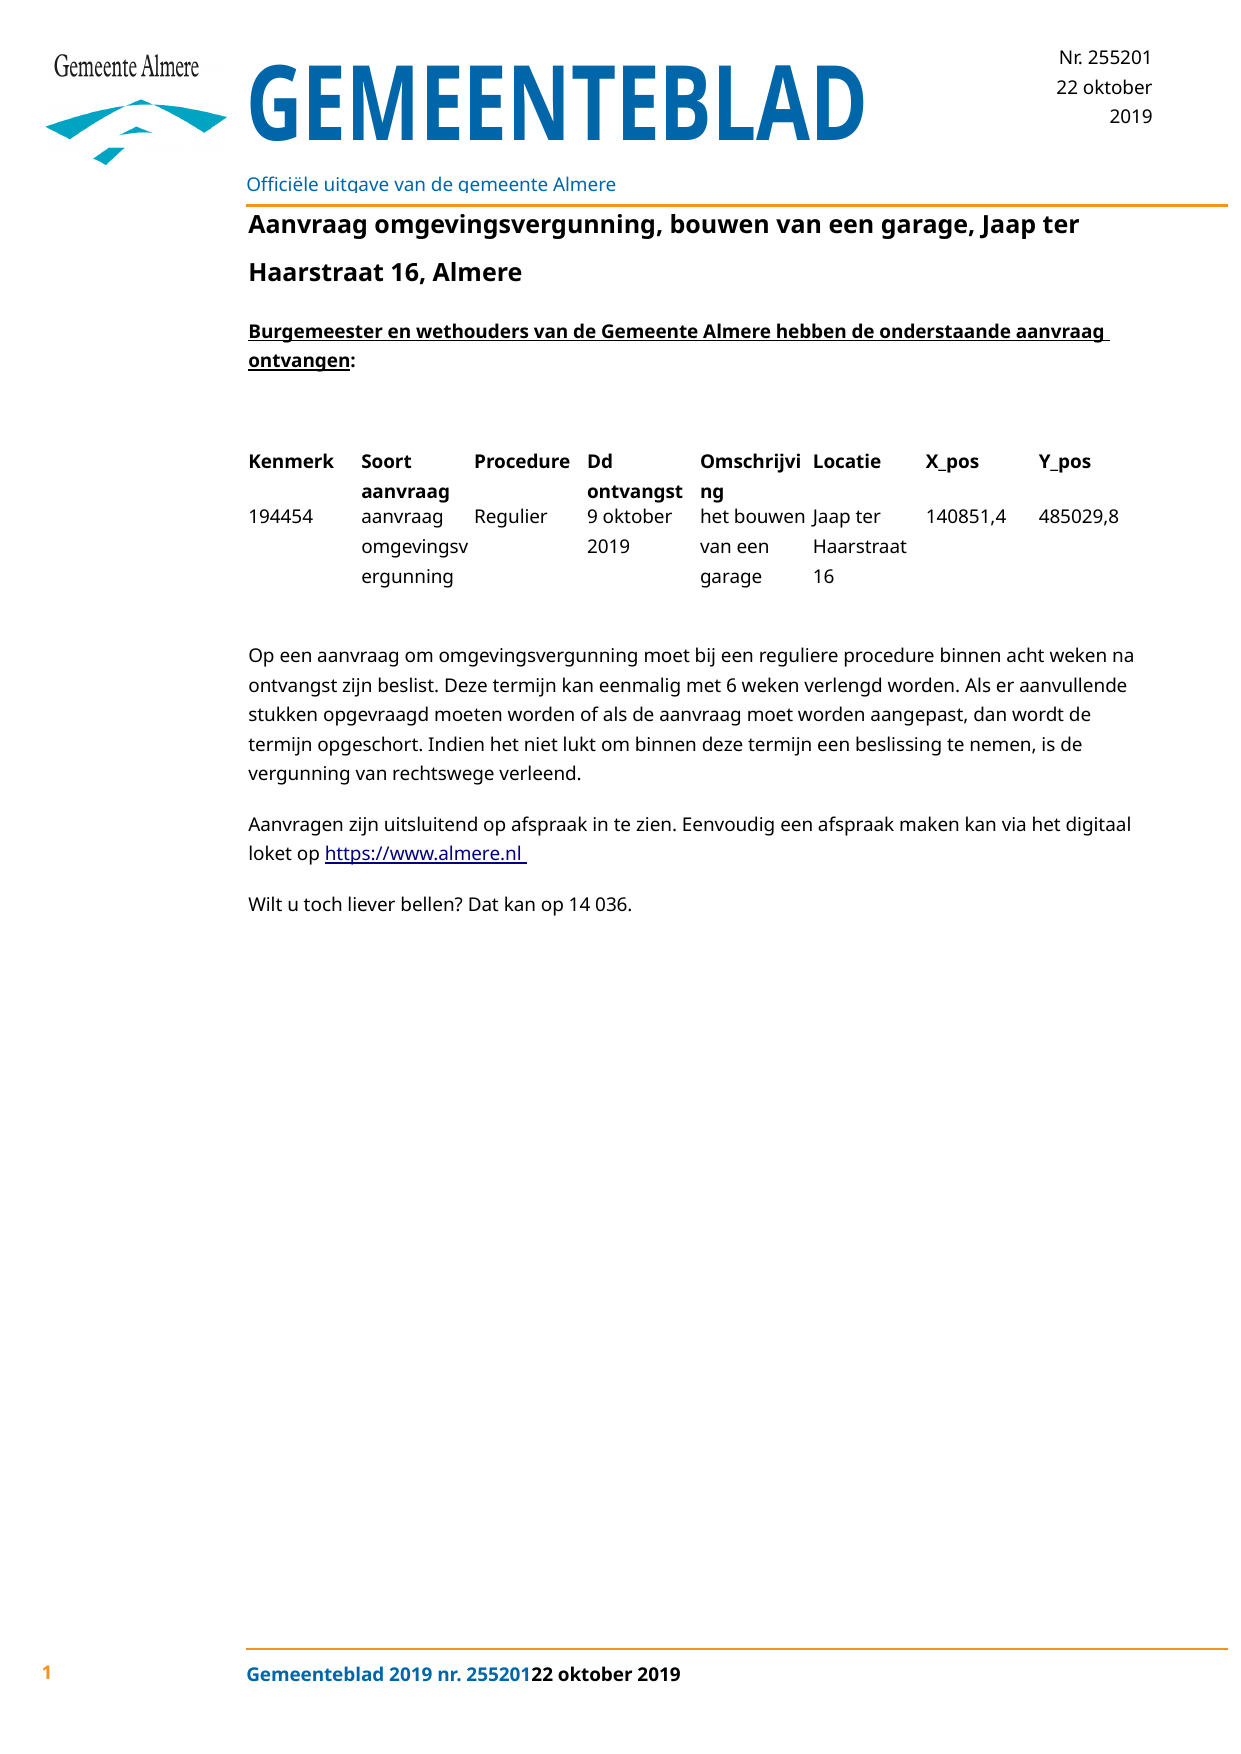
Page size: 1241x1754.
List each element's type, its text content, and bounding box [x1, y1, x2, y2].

table_cell Jaap ter Haarstraat 16 [813, 504, 926, 589]
table_cell het bouwen van een garage [700, 504, 813, 589]
table_cell 194454 [248, 504, 361, 589]
table_header Locatie [813, 449, 926, 504]
table_header Procedure [474, 449, 587, 504]
text Aanvragen zijn uitsluitend op afspraak in te zien. Eenvoudig een afspraak maken kan via het digitaal loket op https://www.almere.nl [248, 811, 1152, 866]
text Aanvraag omgevingsvergunning, bouwen van een garage, Jaap ter Haarstraat 16, Almere [248, 207, 1152, 288]
text Op een aanvraag om omgevingsvergunning moet bij een reguliere procedure binnen acht weken na ontvangst zijn beslist. Deze termijn kan eenmalig met 6 weken verlengd worden. Als er aanvullende stukken opgevraagd moeten worden of als de aanvraag moet worden aangepast, dan wordt de termijn opgeschort. Indien het niet lukt om binnen deze termijn een beslissing te nemen, is de vergunning van rechtswege verleend. [248, 642, 1152, 786]
table_cell aanvraag omgevingsvergunning [361, 504, 474, 589]
table_header Y_pos [1039, 449, 1152, 504]
table_header Kenmerk [248, 449, 361, 504]
table_cell 9 oktober 2019 [587, 504, 700, 589]
text Burgemeester en wethouders van de Gemeente Almere hebben de onderstaande aanvraag ontvangen: [248, 318, 1152, 373]
table_header Soort aanvraag [361, 449, 474, 504]
table_header X_pos [926, 449, 1038, 504]
table_cell Regulier [474, 504, 587, 589]
text Wilt u toch liever bellen? Dat kan op 14 036. [248, 891, 1152, 917]
table_cell 140851,4 [926, 504, 1038, 589]
table_header Omschrijving [700, 449, 813, 504]
table_header Dd ontvangst [587, 449, 700, 504]
table_cell 485029,8 [1039, 504, 1152, 589]
picture [41, 47, 231, 172]
